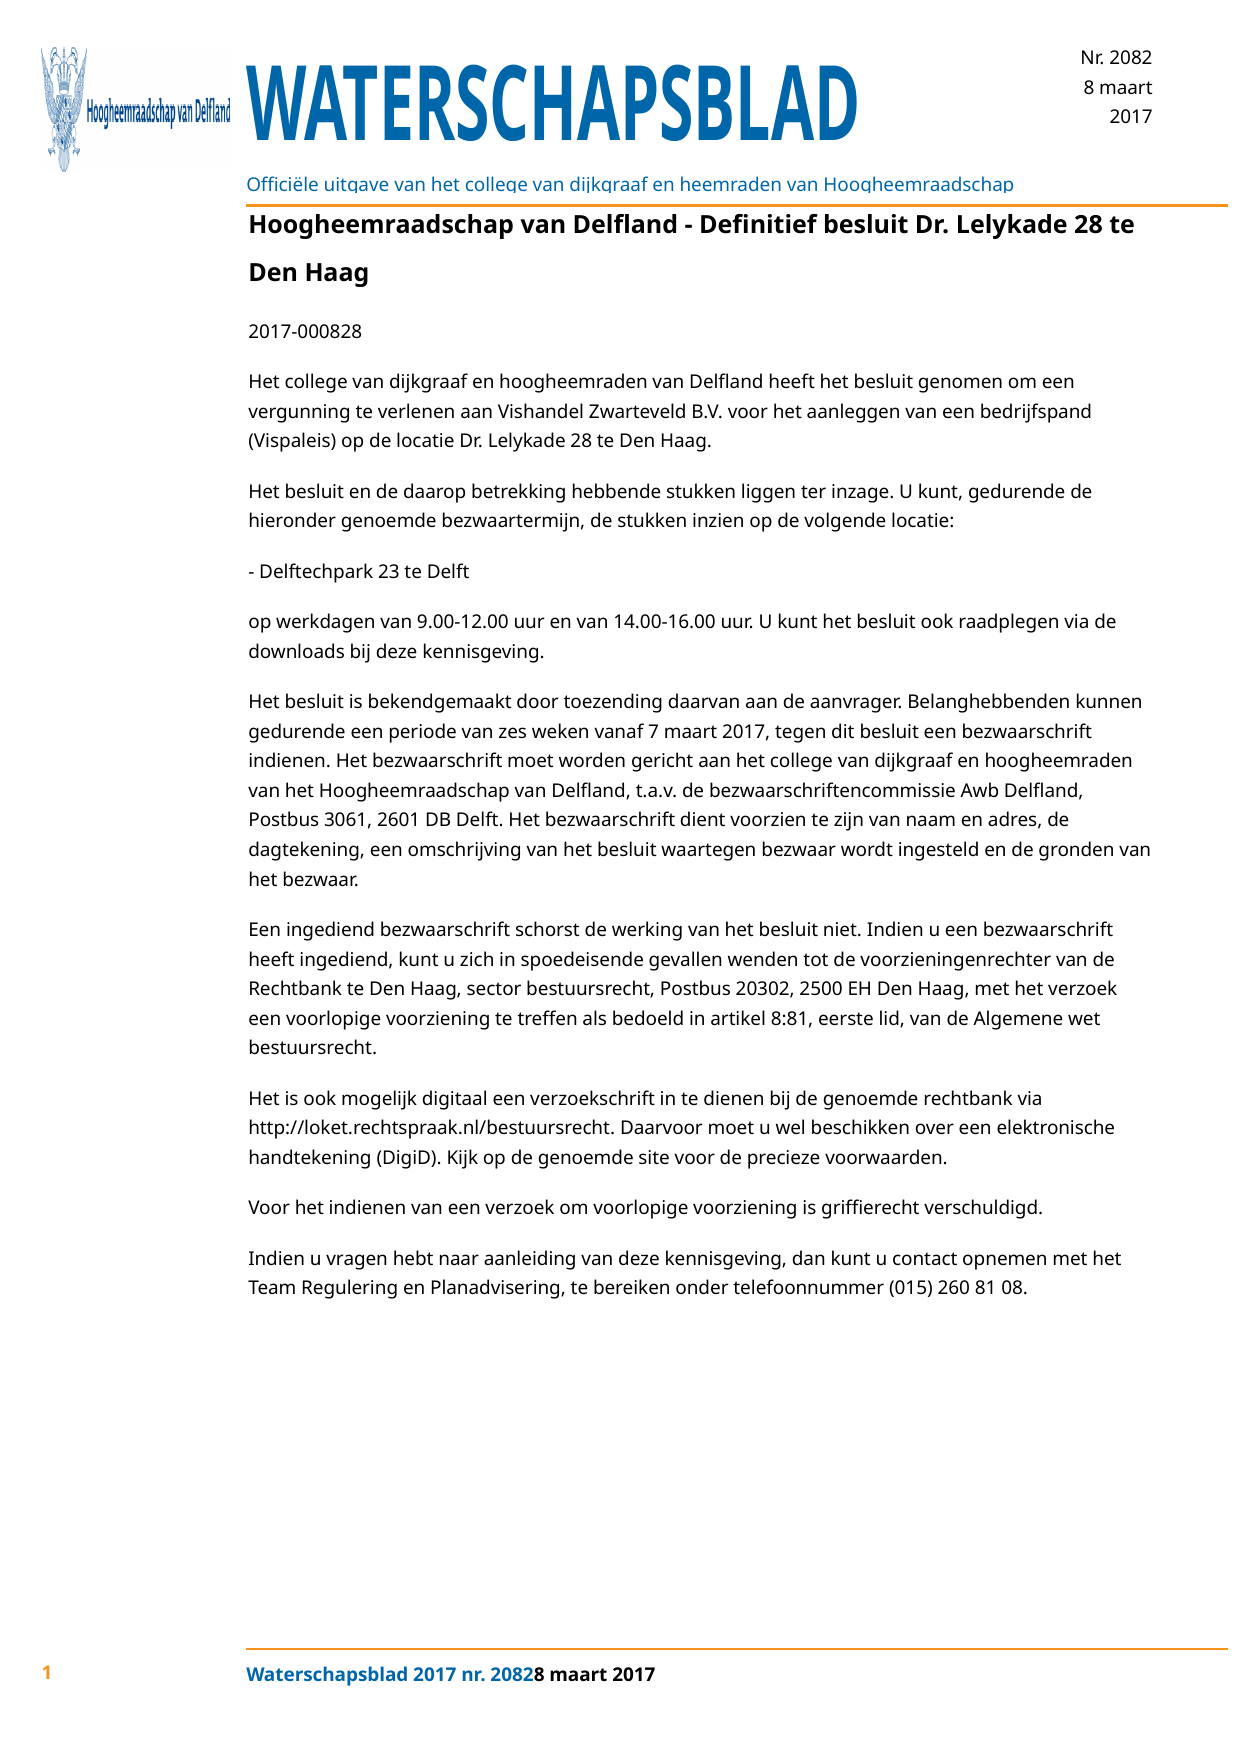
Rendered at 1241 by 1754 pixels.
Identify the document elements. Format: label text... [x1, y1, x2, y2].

text op werkdagen van 9.00-12.00 uur en van 14.00-16.00 uur. U kunt het besluit ook raadplegen via de downloads bij deze kennisgeving. [248, 608, 1152, 664]
text Indien u vragen hebt naar aanleiding van deze kennisgeving, dan kunt u contact opnemen met het Team Regulering en Planadvisering, te bereiken onder telefoonnummer (015) 260 81 08. [248, 1245, 1152, 1300]
text Het is ook mogelijk digitaal een verzoekschrift in te dienen bij de genoemde rechtbank via http://loket.rechtspraak.nl/bestuursrecht. Daarvoor moet u wel beschikken over een elektronische handtekening (DigiD). Kijk op de genoemde site voor de precieze voorwaarden. [248, 1085, 1152, 1170]
text Het besluit is bekendgemaakt door toezending daarvan aan de aanvrager. Belanghebbenden kunnen gedurende een periode van zes weken vanaf 7 maart 2017, tegen dit besluit een bezwaarschrift indienen. Het bezwaarschrift moet worden gericht aan het college van dijkgraaf en hoogheemraden van het Hoogheemraadschap van Delfland, t.a.v. de bezwaarschriftencommissie Awb Delfland, Postbus 3061, 2601 DB Delft. Het bezwaarschrift dient voorzien te zijn van naam en adres, de dagtekening, een omschrijving van het besluit waartegen bezwaar wordt ingesteld en de gronden van het bezwaar. [248, 688, 1152, 892]
text - Delftechpark 23 te Delft [248, 558, 1152, 584]
text Een ingediend bezwaarschrift schorst de werking van het besluit niet. Indien u een bezwaarschrift heeft ingediend, kunt u zich in spoedeisende gevallen wenden tot de voorzieningenrechter van de Rechtbank te Den Haag, sector bestuursrecht, Postbus 20302, 2500 EH Den Haag, met het verzoek een voorlopige voorziening te treffen als bedoeld in artikel 8:81, eerste lid, van de Algemene wet bestuursrecht. [248, 916, 1152, 1060]
text Het college van dijkgraaf en hoogheemraden van Delfland heeft het besluit genomen om een vergunning te verlenen aan Vishandel Zwarteveld B.V. voor het aanleggen van een bedrijfspand (Vispaleis) op de locatie Dr. Lelykade 28 te Den Haag. [248, 368, 1152, 453]
text Hoogheemraadschap van Delfland - Definitief besluit Dr. Lelykade 28 te Den Haag [248, 207, 1152, 288]
text Het besluit en de daarop betrekking hebbende stukken liggen ter inzage. U kunt, gedurende de hieronder genoemde bezwaartermijn, de stukken inzien op de volgende locatie: [248, 478, 1152, 533]
text Voor het indienen van een verzoek om voorlopige voorziening is griffierecht verschuldigd. [248, 1194, 1152, 1220]
text 2017-000828 [248, 318, 1152, 344]
picture [41, 47, 231, 172]
